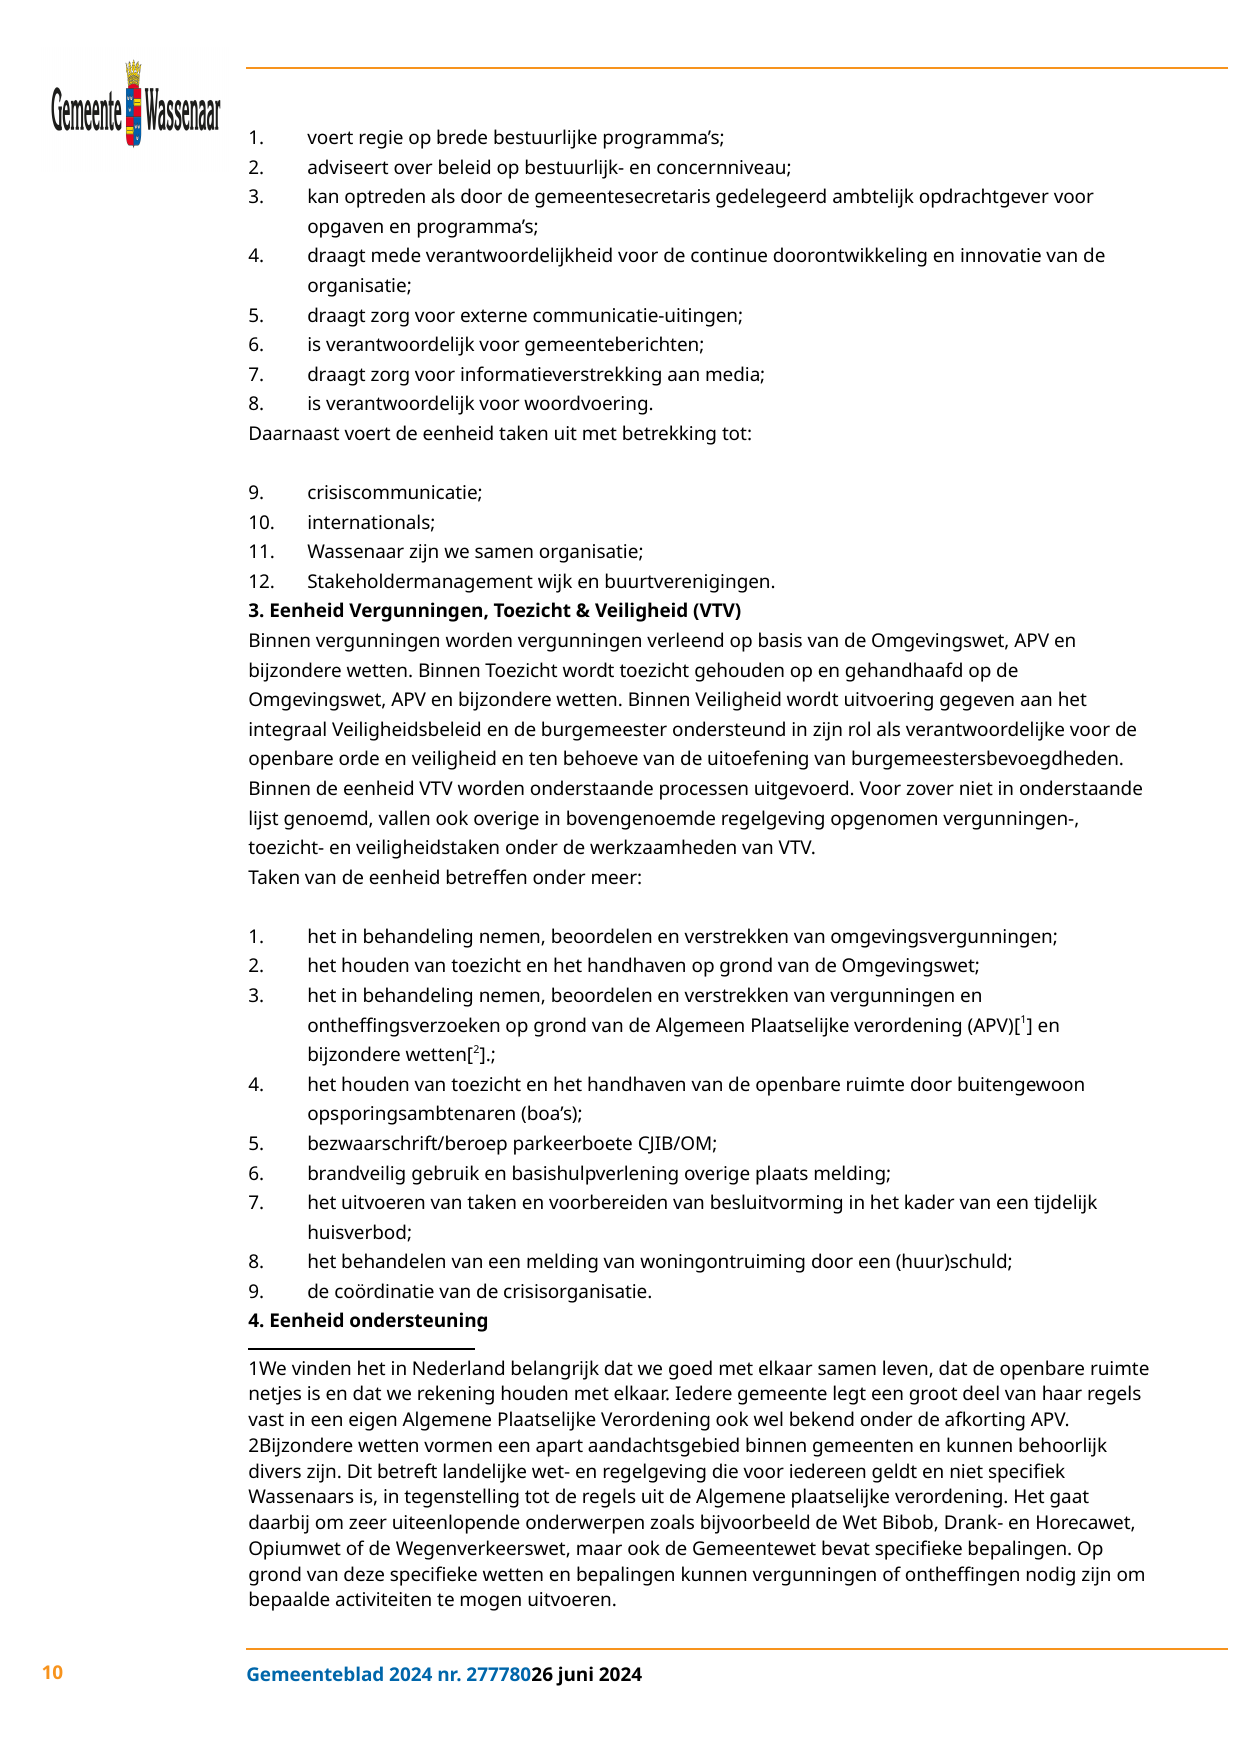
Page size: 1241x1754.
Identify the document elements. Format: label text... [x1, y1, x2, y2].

text Binnen vergunningen worden vergunningen verleend op basis van de Omgevingswet, APV en bijzondere wetten. Binnen Toezicht wordt toezicht gehouden op en gehandhaafd op de Omgevingswet, APV en bijzondere wetten. Binnen Veiligheid wordt uitvoering gegeven aan het integraal Veiligheidsbeleid en de burgemeester ondersteund in zijn rol als verantwoordelijke voor de openbare orde en veiligheid en ten behoeve van de uitoefening van burgemeestersbevoegdheden. Binnen de eenheid VTV worden onderstaande processen uitgevoerd. Voor zover niet in onderstaande lijst genoemd, vallen ook overige in bovengenoemde regelgeving opgenomen vergunningen-, toezicht- en veiligheidstaken onder de werkzaamheden van VTV. [248, 627, 1152, 860]
list draagt zorg voor informatieverstrekking aan media; [248, 361, 1152, 387]
list brandveilig gebruik en basishulpverlening overige plaats melding; [248, 1160, 1152, 1186]
list het in behandeling nemen, beoordelen en verstrekken van vergunningen en ontheffingsverzoeken op grond van de Algemeen Plaatselijke verordening (APV)[] en bijzondere wetten[].; [248, 982, 1152, 1067]
list het houden van toezicht en het handhaven op grond van de Omgevingswet; [248, 953, 1152, 978]
list bezwaarschrift/beroep parkeerboete CJIB/OM; [248, 1130, 1152, 1156]
text Taken van de eenheid betreffen onder meer: [248, 864, 1152, 890]
list de coördinatie van de crisisorganisatie. [248, 1278, 1152, 1304]
picture [41, 47, 231, 172]
list organisatie; [248, 272, 1152, 298]
list het uitvoeren van taken en voorbereiden van besluitvorming in het kader van een tijdelijk huisverbod; [248, 1189, 1152, 1245]
list het behandelen van een melding van woningontruiming door een (huur)schuld; [248, 1248, 1152, 1274]
list is verantwoordelijk voor woordvoering. [248, 391, 1152, 416]
list het in behandeling nemen, beoordelen en verstrekken van omgevingsvergunningen; [248, 923, 1152, 949]
list het houden van toezicht en het handhaven van de openbare ruimte door buitengewoon opsporingsambtenaren (boa’s); [248, 1071, 1152, 1126]
list kan optreden als door de gemeentesecretaris gedelegeerd ambtelijk opdrachtgever voor [248, 183, 1152, 209]
list Stakeholdermanagement wijk en buurtverenigingen. [248, 568, 1152, 594]
list internationals; [248, 509, 1152, 535]
text 4. Eenheid ondersteuning [248, 1308, 1152, 1333]
list is verantwoordelijk voor gemeenteberichten; [248, 331, 1152, 357]
text Daarnaast voert de eenheid taken uit met betrekking tot: [248, 420, 1152, 446]
list We vinden het in Nederland belangrijk dat we goed met elkaar samen leven, dat de openbare ruimte netjes is en dat we rekening houden met elkaar. Iedere gemeente legt een groot deel van haar regels vast in een eigen Algemene Plaatselijke Verordening ook wel bekend onder de afkorting APV. [248, 1355, 1152, 1432]
list draagt zorg voor externe communicatie-uitingen; [248, 302, 1152, 328]
list crisiscommunicatie; [248, 479, 1152, 505]
list Wassenaar zijn we samen organisatie; [248, 538, 1152, 564]
list draagt mede verantwoordelijkheid voor de continue doorontwikkeling en innovatie van de [248, 243, 1152, 268]
list adviseert over beleid op bestuurlijk- en concernniveau; [248, 154, 1152, 180]
list opgaven en programma’s; [248, 213, 1152, 239]
list voert regie op brede bestuurlijke programma’s; [248, 124, 1152, 150]
list Bijzondere wetten vormen een apart aandachtsgebied binnen gemeenten en kunnen behoorlijk divers zijn. Dit betreft landelijke wet- en regelgeving die voor iedereen geldt en niet specifiek Wassenaars is, in tegenstelling tot de regels uit de Algemene plaatselijke verordening. Het gaat daarbij om zeer uiteenlopende onderwerpen zoals bijvoorbeeld de Wet Bibob, Drank- en Horecawet, Opiumwet of de Wegenverkeerswet, maar ook de Gemeentewet bevat specifieke bepalingen. Op grond van deze specifieke wetten en bepalingen kunnen vergunningen of ontheffingen nodig zijn om bepaalde activiteiten te mogen uitvoeren. [248, 1432, 1152, 1612]
text 3. Eenheid Vergunningen, Toezicht & Veiligheid (VTV) [248, 598, 1152, 623]
